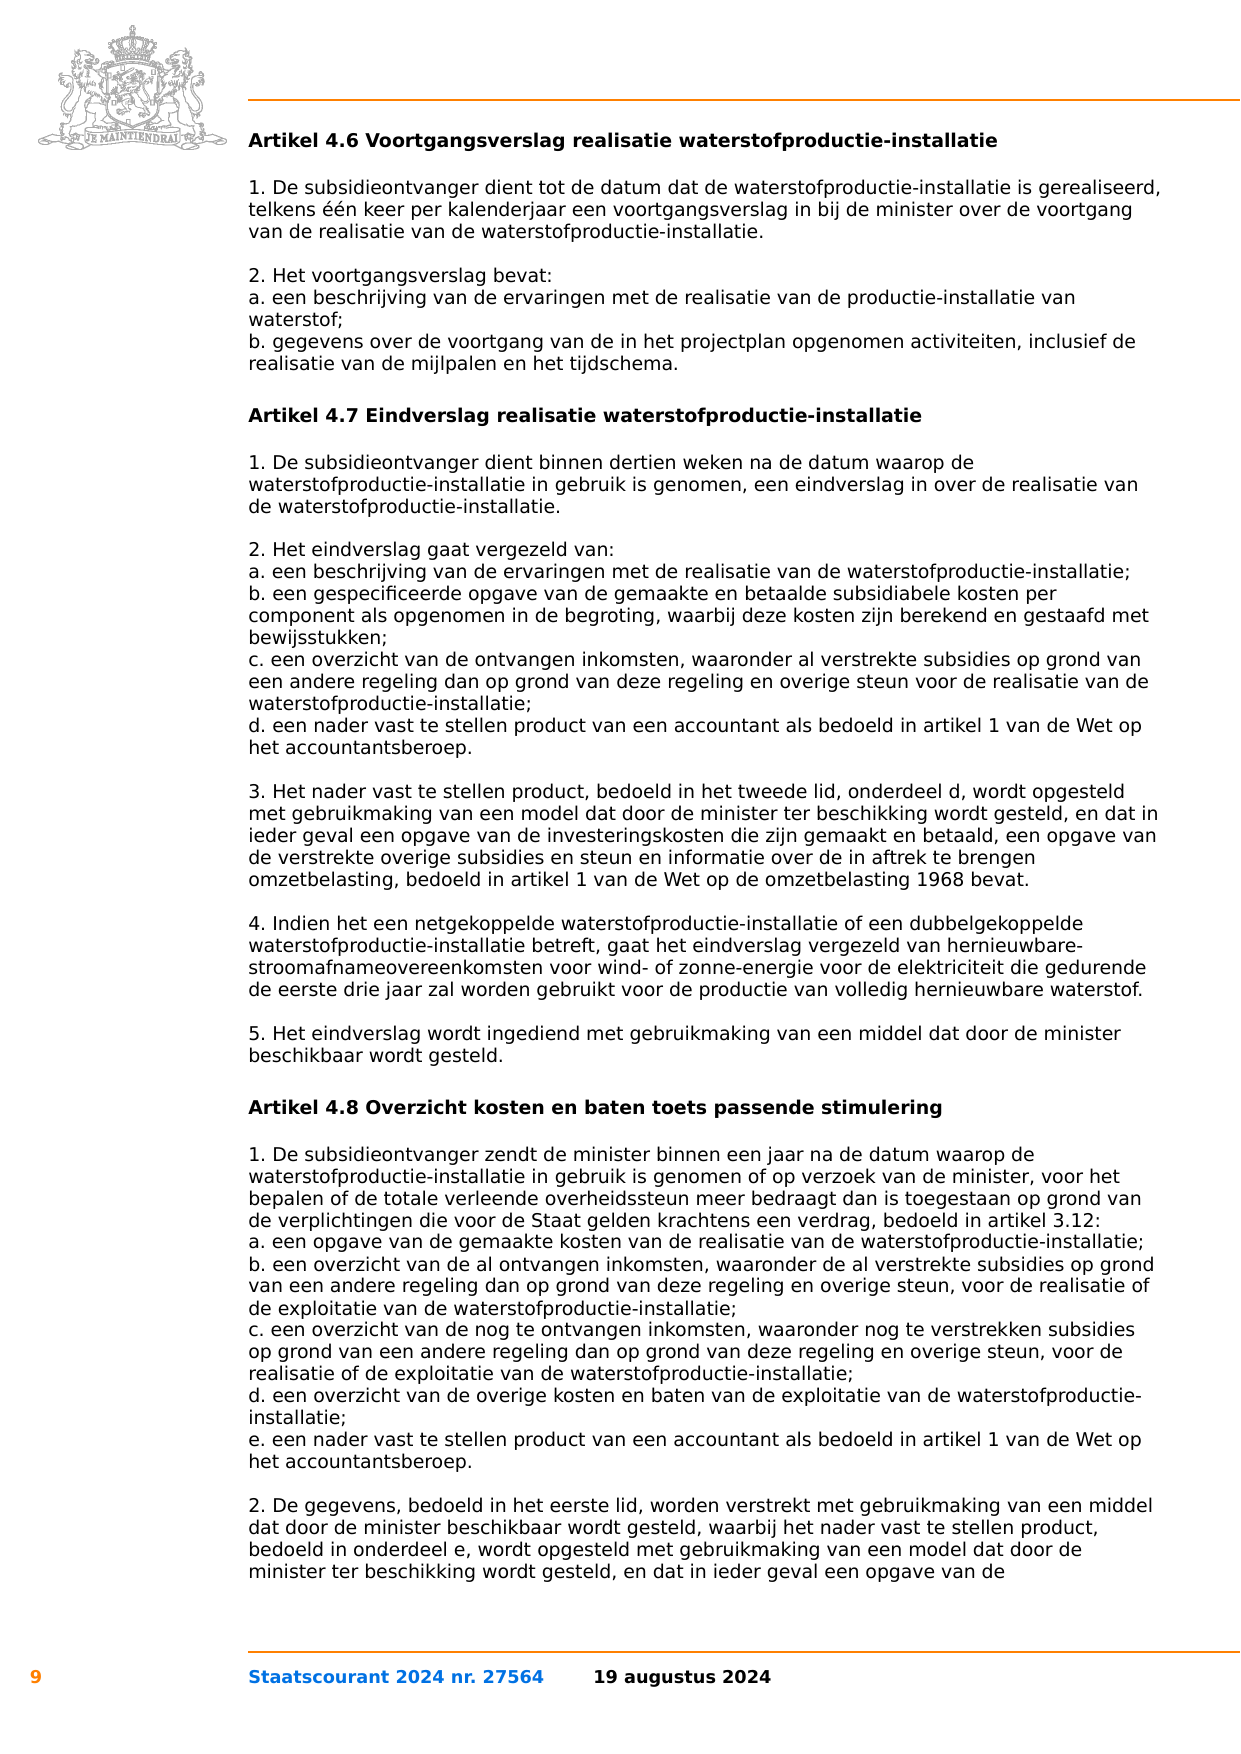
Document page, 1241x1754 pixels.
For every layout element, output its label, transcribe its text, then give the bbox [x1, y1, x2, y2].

text 5. Het eindverslag wordt ingediend met gebruikmaking van een middel dat door de minister beschikbaar wordt gesteld. [248, 1023, 1163, 1067]
text 2. De gegevens, bedoeld in het eerste lid, worden verstrekt met gebruikmaking van een middel dat door de minister beschikbaar wordt gesteld, waarbij het nader vast te stellen product, bedoeld in onderdeel e, wordt opgesteld met gebruikmaking van een model dat door de minister ter beschikking wordt gesteld, en dat in ieder geval een opgave van de [248, 1495, 1163, 1583]
text c. een overzicht van de nog te ontvangen inkomsten, waaronder nog te verstrekken subsidies op grond van een andere regeling dan op grond van deze regeling en overige steun, voor de realisatie of de exploitatie van de waterstofproductie-installatie; [248, 1319, 1163, 1385]
text b. een gespecificeerde opgave van de gemaakte en betaalde subsidiabele kosten per component als opgenomen in de begroting, waarbij deze kosten zijn berekend en gestaafd met bewijsstukken; [248, 583, 1163, 649]
text d. een overzicht van de overige kosten en baten van de exploitatie van de waterstofproductie-installatie; [248, 1385, 1163, 1429]
text d. een nader vast te stellen product van een accountant als bedoeld in artikel 1 van de Wet op het accountantsberoep. [248, 715, 1163, 759]
subtitle Artikel 4.8 Overzicht kosten en baten toets passende stimulering [248, 1097, 1163, 1118]
text c. een overzicht van de ontvangen inkomsten, waaronder al verstrekte subsidies op grond van een andere regeling dan op grond van deze regeling en overige steun voor de realisatie van de waterstofproductie-installatie; [248, 649, 1163, 715]
text b. een overzicht van de al ontvangen inkomsten, waaronder de al verstrekte subsidies op grond van een andere regeling dan op grond van deze regeling en overige steun, voor de realisatie of de exploitatie van de waterstofproductie-installatie; [248, 1253, 1163, 1319]
text a. een beschrijving van de ervaringen met de realisatie van de waterstofproductie-installatie; [248, 561, 1163, 583]
picture [38, 25, 227, 150]
text 4. Indien het een netgekoppelde waterstofproductie-installatie of een dubbelgekoppelde waterstofproductie-installatie betreft, gaat het eindverslag vergezeld van hernieuwbare-stroomafnameovereenkomsten voor wind- of zonne-energie voor de elektriciteit die gedurende de eerste drie jaar zal worden gebruikt voor de productie van volledig hernieuwbare waterstof. [248, 913, 1163, 1001]
text 2. Het voortgangsverslag bevat: [248, 265, 1163, 287]
subtitle Artikel 4.7 Eindverslag realisatie waterstofproductie-installatie [248, 404, 1163, 427]
text 3. Het nader vast te stellen product, bedoeld in het tweede lid, onderdeel d, wordt opgesteld met gebruikmaking van een model dat door de minister ter beschikking wordt gesteld, en dat in ieder geval een opgave van de investeringskosten die zijn gemaakt en betaald, een opgave van de verstrekte overige subsidies en steun en informatie over de in aftrek te brengen omzetbelasting, bedoeld in artikel 1 van de Wet op de omzetbelasting 1968 bevat. [248, 781, 1163, 891]
subtitle Artikel 4.6 Voortgangsverslag realisatie waterstofproductie-installatie [248, 130, 1163, 152]
text b. gegevens over de voortgang van de in het projectplan opgenomen activiteiten, inclusief de realisatie van de mijlpalen en het tijdschema. [248, 331, 1163, 374]
text a. een opgave van de gemaakte kosten van de realisatie van de waterstofproductie-installatie; [248, 1231, 1163, 1253]
text e. een nader vast te stellen product van een accountant als bedoeld in artikel 1 van de Wet op het accountantsberoep. [248, 1429, 1163, 1473]
text 2. Het eindverslag gaat vergezeld van: [248, 539, 1163, 561]
text 1. De subsidieontvanger zendt de minister binnen een jaar na de datum waarop de waterstofproductie-installatie in gebruik is genomen of op verzoek van de minister, voor het bepalen of de totale verleende overheidssteun meer bedraagt dan is toegestaan op grond van de verplichtingen die voor de Staat gelden krachtens een verdrag, bedoeld in artikel 3.12: [248, 1143, 1163, 1231]
text 1. De subsidieontvanger dient binnen dertien weken na de datum waarop de waterstofproductie-installatie in gebruik is genomen, een eindverslag in over de realisatie van de waterstofproductie-installatie. [248, 452, 1163, 517]
text a. een beschrijving van de ervaringen met de realisatie van de productie-installatie van waterstof; [248, 287, 1163, 331]
text 1. De subsidieontvanger dient tot de datum dat de waterstofproductie-installatie is gerealiseerd, telkens één keer per kalenderjaar een voortgangsverslag in bij de minister over de voortgang van de realisatie van de waterstofproductie-installatie. [248, 177, 1163, 243]
